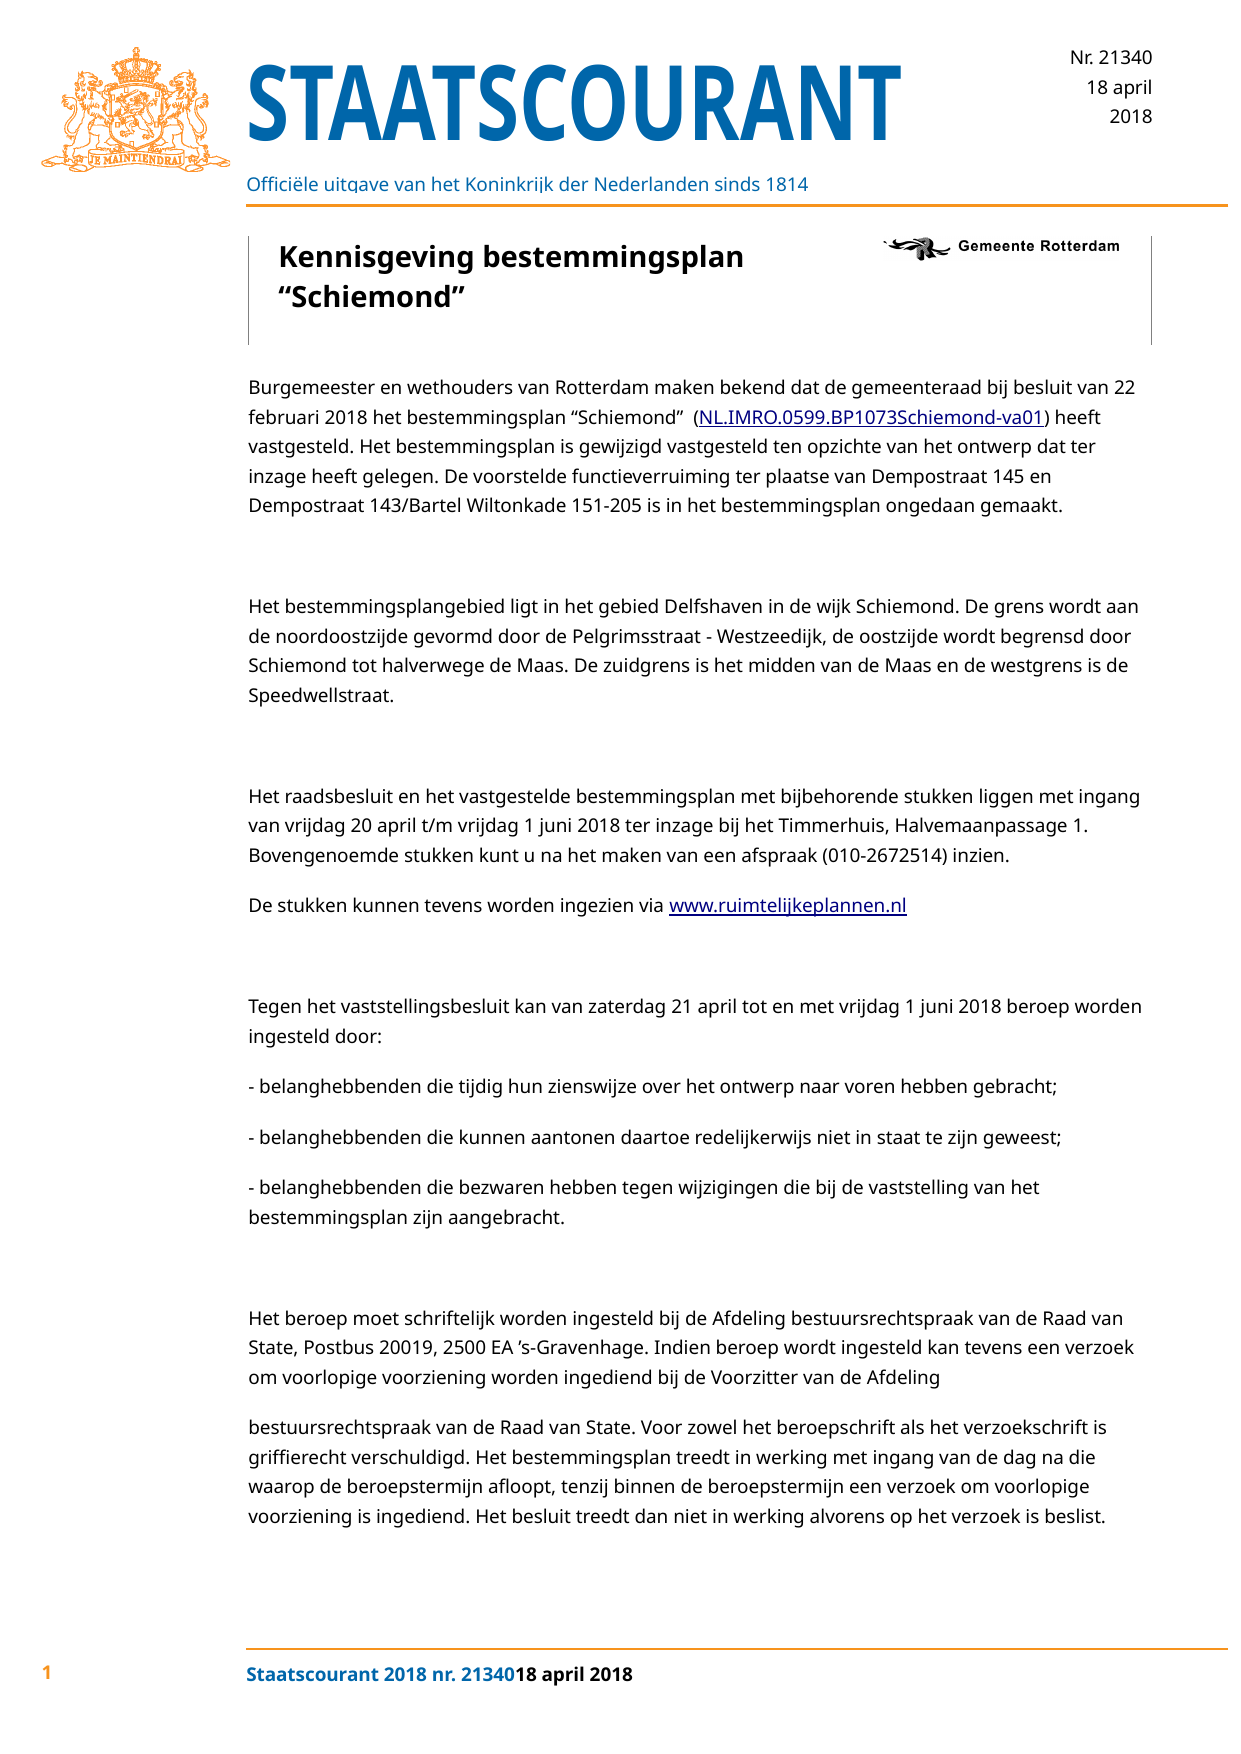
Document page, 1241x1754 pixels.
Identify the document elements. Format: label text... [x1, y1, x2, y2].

text De stukken kunnen tevens worden ingezien via www.ruimtelijkeplannen.nl [248, 893, 1152, 918]
text Het beroep moet schriftelijk worden ingesteld bij de Afdeling bestuursrechtspraak van de Raad van State, Postbus 20019, 2500 EA ’s-Gravenhage. Indien beroep wordt ingesteld kan tevens een verzoek om voorlopige voorziening worden ingediend bij de Voorzitter van de Afdeling [248, 1305, 1152, 1389]
text Het bestemmingsplangebied ligt in het gebied Delfshaven in de wijk Schiemond. De grens wordt aan de noordoostzijde gevormd door de Pelgrimsstraat - Westzeedijk, de oostzijde wordt begrensd door Schiemond tot halverwege de Maas. De zuidgrens is het midden van de Maas en de westgrens is de Speedwellstraat. [248, 593, 1152, 708]
picture [882, 236, 1119, 261]
table_header [850, 236, 1151, 345]
text Het raadsbesluit en het vastgestelde bestemmingsplan met bijbehorende stukken liggen met ingang van vrijdag 20 april t/m vrijdag 1 juni 2018 ter inzage bij het Timmerhuis, Halvemaanpassage 1. Bovengenoemde stukken kunt u na het maken van een afspraak (010-2672514) inzien. [248, 783, 1152, 868]
text - belanghebbenden die kunnen aantonen daartoe redelijkerwijs niet in staat te zijn geweest; [248, 1124, 1152, 1149]
text bestuursrechtspraak van de Raad van State. Voor zowel het beroepschrift als het verzoekschrift is griffierecht verschuldigd. Het bestemmingsplan treedt in werking met ingang van de dag na die waarop de beroepstermijn afloopt, tenzij binnen de beroepstermijn een verzoek om voorlopige voorziening is ingediend. Het besluit treedt dan niet in werking alvorens op het verzoek is beslist. [248, 1414, 1152, 1529]
text Burgemeester en wethouders van Rotterdam maken bekend dat de gemeenteraad bij besluit van 22 februari 2018 het bestemmingsplan “Schiemond” (NL.IMRO.0599.BP1073Schiemond-va01) heeft vastgesteld. Het bestemmingsplan is gewijzigd vastgesteld ten opzichte van het ontwerp dat ter inzage heeft gelegen. De voorstelde functieverruiming ter plaatse van Dempostraat 145 en Dempostraat 143/Bartel Wiltonkade 151-205 is in het bestemmingsplan ongedaan gemaakt. [248, 374, 1152, 518]
text - belanghebbenden die bezwaren hebben tegen wijzigingen die bij de vaststelling van het bestemmingsplan zijn aangebracht. [248, 1174, 1152, 1229]
text Tegen het vaststellingsbesluit kan van zaterdag 21 april tot en met vrijdag 1 juni 2018 beroep worden ingesteld door: [248, 993, 1152, 1049]
table_header Kennisgeving bestemmingsplan “Schiemond” [249, 236, 850, 345]
text - belanghebbenden die tijdig hun zienswijze over het ontwerp naar voren hebben gebracht; [248, 1073, 1152, 1099]
picture [41, 47, 231, 172]
